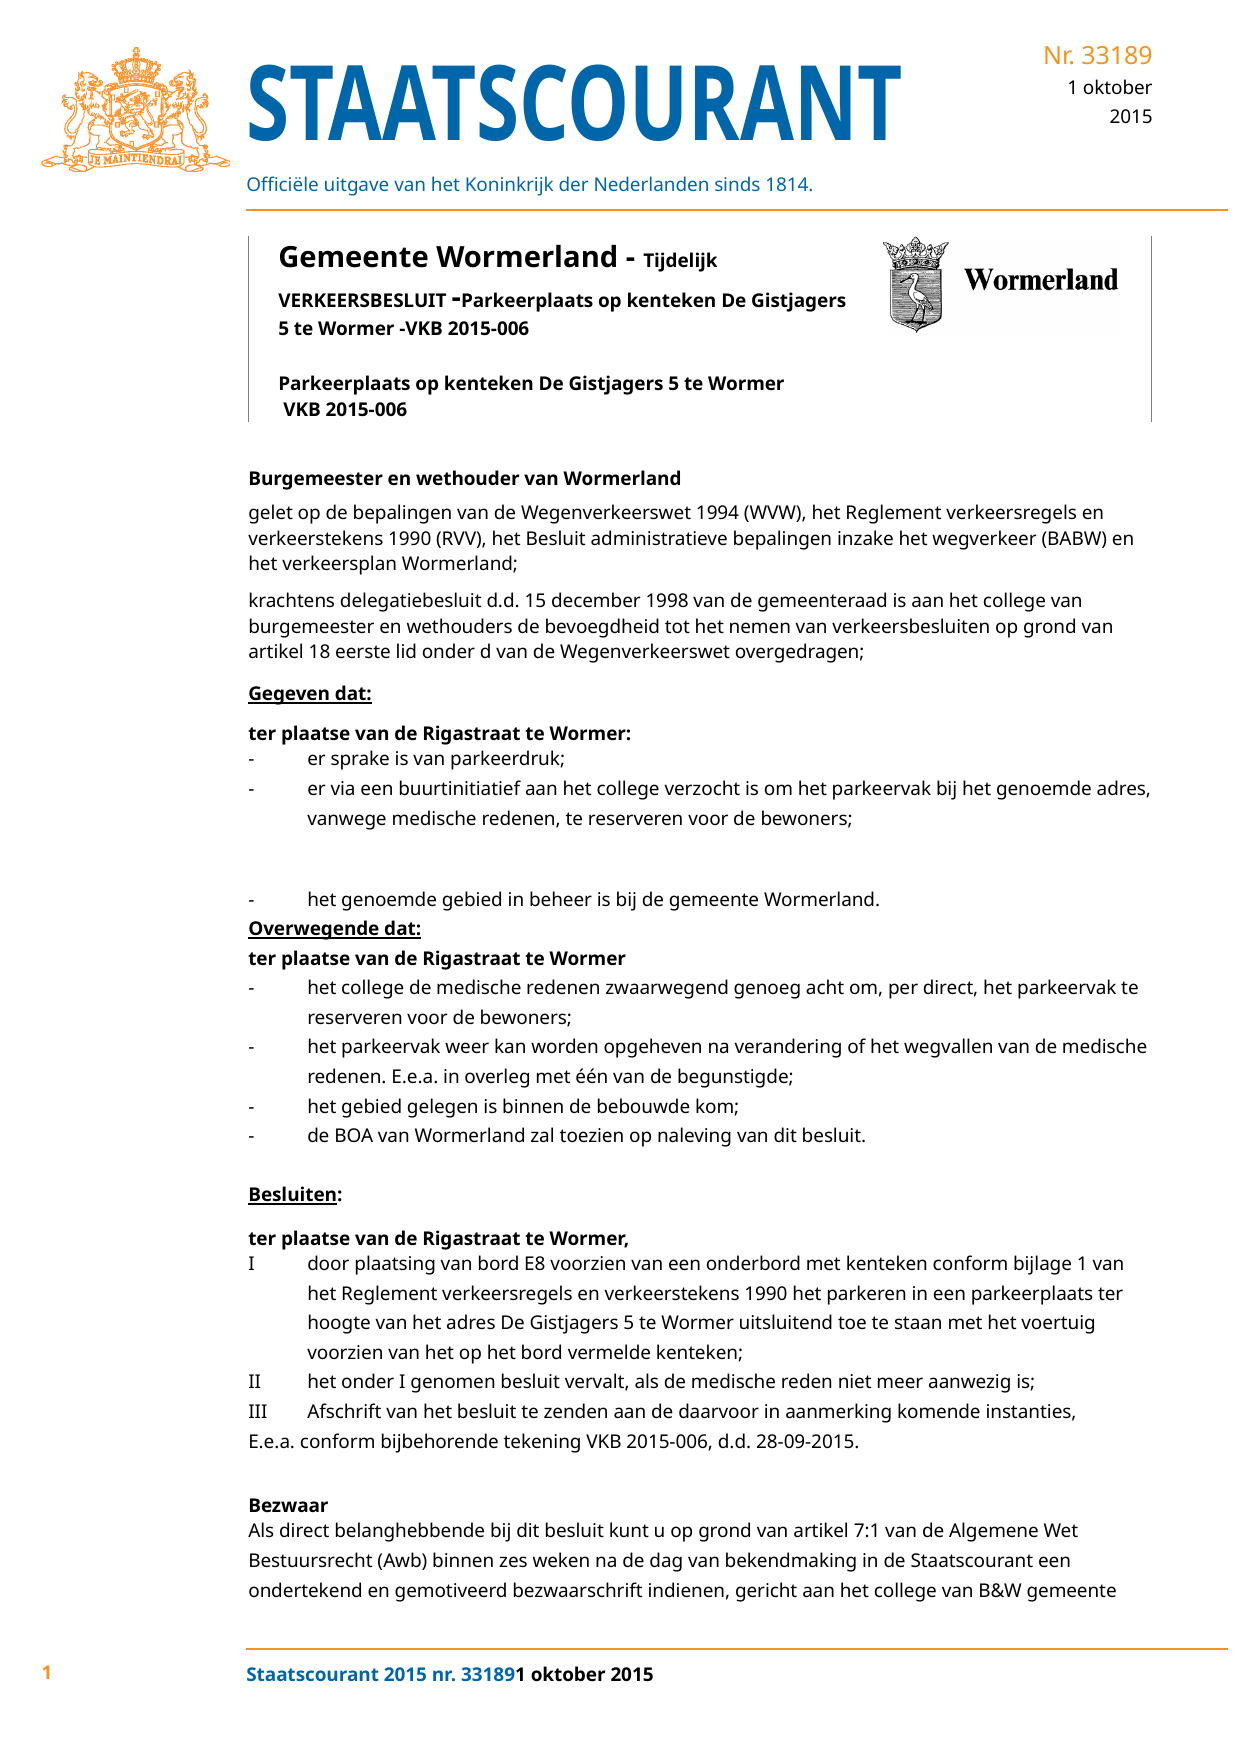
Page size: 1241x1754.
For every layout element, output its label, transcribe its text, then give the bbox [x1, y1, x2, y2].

list er via een buurtinitiatief aan het college verzocht is om het parkeervak bij het genoemde adres, vanwege medische redenen, te reserveren voor de bewoners; [248, 775, 1152, 830]
text Besluiten: [248, 1182, 1152, 1207]
text ter plaatse van de Rigastraat te Wormer [248, 945, 1152, 971]
text Overwegende dat: [248, 915, 1152, 941]
list het genoemde gebied in beheer is bij de gemeente Wormerland. [248, 886, 1152, 911]
list het gebied gelegen is binnen de bebouwde kom; [248, 1093, 1152, 1118]
text Bezwaar [248, 1492, 1152, 1518]
table_header [850, 236, 1151, 422]
text gelet op de bepalingen van de Wegenverkeerswet 1994 (WVW), het Reglement verkeersregels en verkeerstekens 1990 (RVV), het Besluit administratieve bepalingen inzake het wegverkeer (BABW) en het verkeersplan Wormerland; [248, 499, 1152, 576]
picture [41, 47, 231, 172]
text ter plaatse van de Rigastraat te Wormer: [248, 720, 1152, 746]
list het onder I genomen besluit vervalt, als de medische reden niet meer aanwezig is; [248, 1369, 1152, 1394]
list het college de medische redenen zwaarwegend genoeg acht om, per direct, het parkeervak te reserveren voor de bewoners; [248, 974, 1152, 1030]
text krachtens delegatiebesluit d.d. 15 december 1998 van de gemeenteraad is aan het college van burgemeester en wethouders de bevoegdheid tot het nemen van verkeersbesluiten op grond van artikel 18 eerste lid onder d van de Wegenverkeerswet overgedragen; [248, 587, 1152, 664]
text ter plaatse van de Rigastraat te Wormer, [248, 1225, 1152, 1250]
text Gegeven dat: [248, 681, 1152, 706]
text Burgemeester en wethouder van Wormerland [248, 465, 1152, 491]
table_header Gemeente Wormerland - Tijdelijk VERKEERSBESLUIT -Parkeerplaats op kenteken De Gistjagers 5 te Wormer -VKB 2015-006 Parkeerplaats op kenteken De Gistjagers 5 te Wormer VKB 2015-006 [249, 236, 850, 422]
list de BOA van Wormerland zal toezien op naleving van dit besluit. [248, 1122, 1152, 1148]
list door plaatsing van bord E8 voorzien van een onderbord met kenteken conform bijlage 1 van het Reglement verkeersregels en verkeerstekens 1990 het parkeren in een parkeerplaats ter hoogte van het adres De Gistjagers 5 te Wormer uitsluitend toe te staan met het voertuig voorzien van het op het bord vermelde kenteken; [248, 1250, 1152, 1365]
list er sprake is van parkeerdruk; [248, 746, 1152, 771]
list Afschrift van het besluit te zenden aan de daarvoor in aanmerking komende instanties, [248, 1398, 1152, 1424]
text Als direct belanghebbende bij dit besluit kunt u op grond van artikel 7:1 van de Algemene Wet Bestuursrecht (Awb) binnen zes weken na de dag van bekendmaking in de Staatscourant een ondertekend en gemotiveerd bezwaarschrift indienen, gericht aan het college van B&W gemeente [248, 1518, 1152, 1602]
list het parkeervak weer kan worden opgeheven na verandering of het wegvallen van de medische redenen. E.e.a. in overleg met één van de begunstigde; [248, 1034, 1152, 1089]
picture [882, 236, 1119, 334]
text E.e.a. conform bijbehorende tekening VKB 2015-006, d.d. 28-09-2015. [248, 1428, 1152, 1454]
